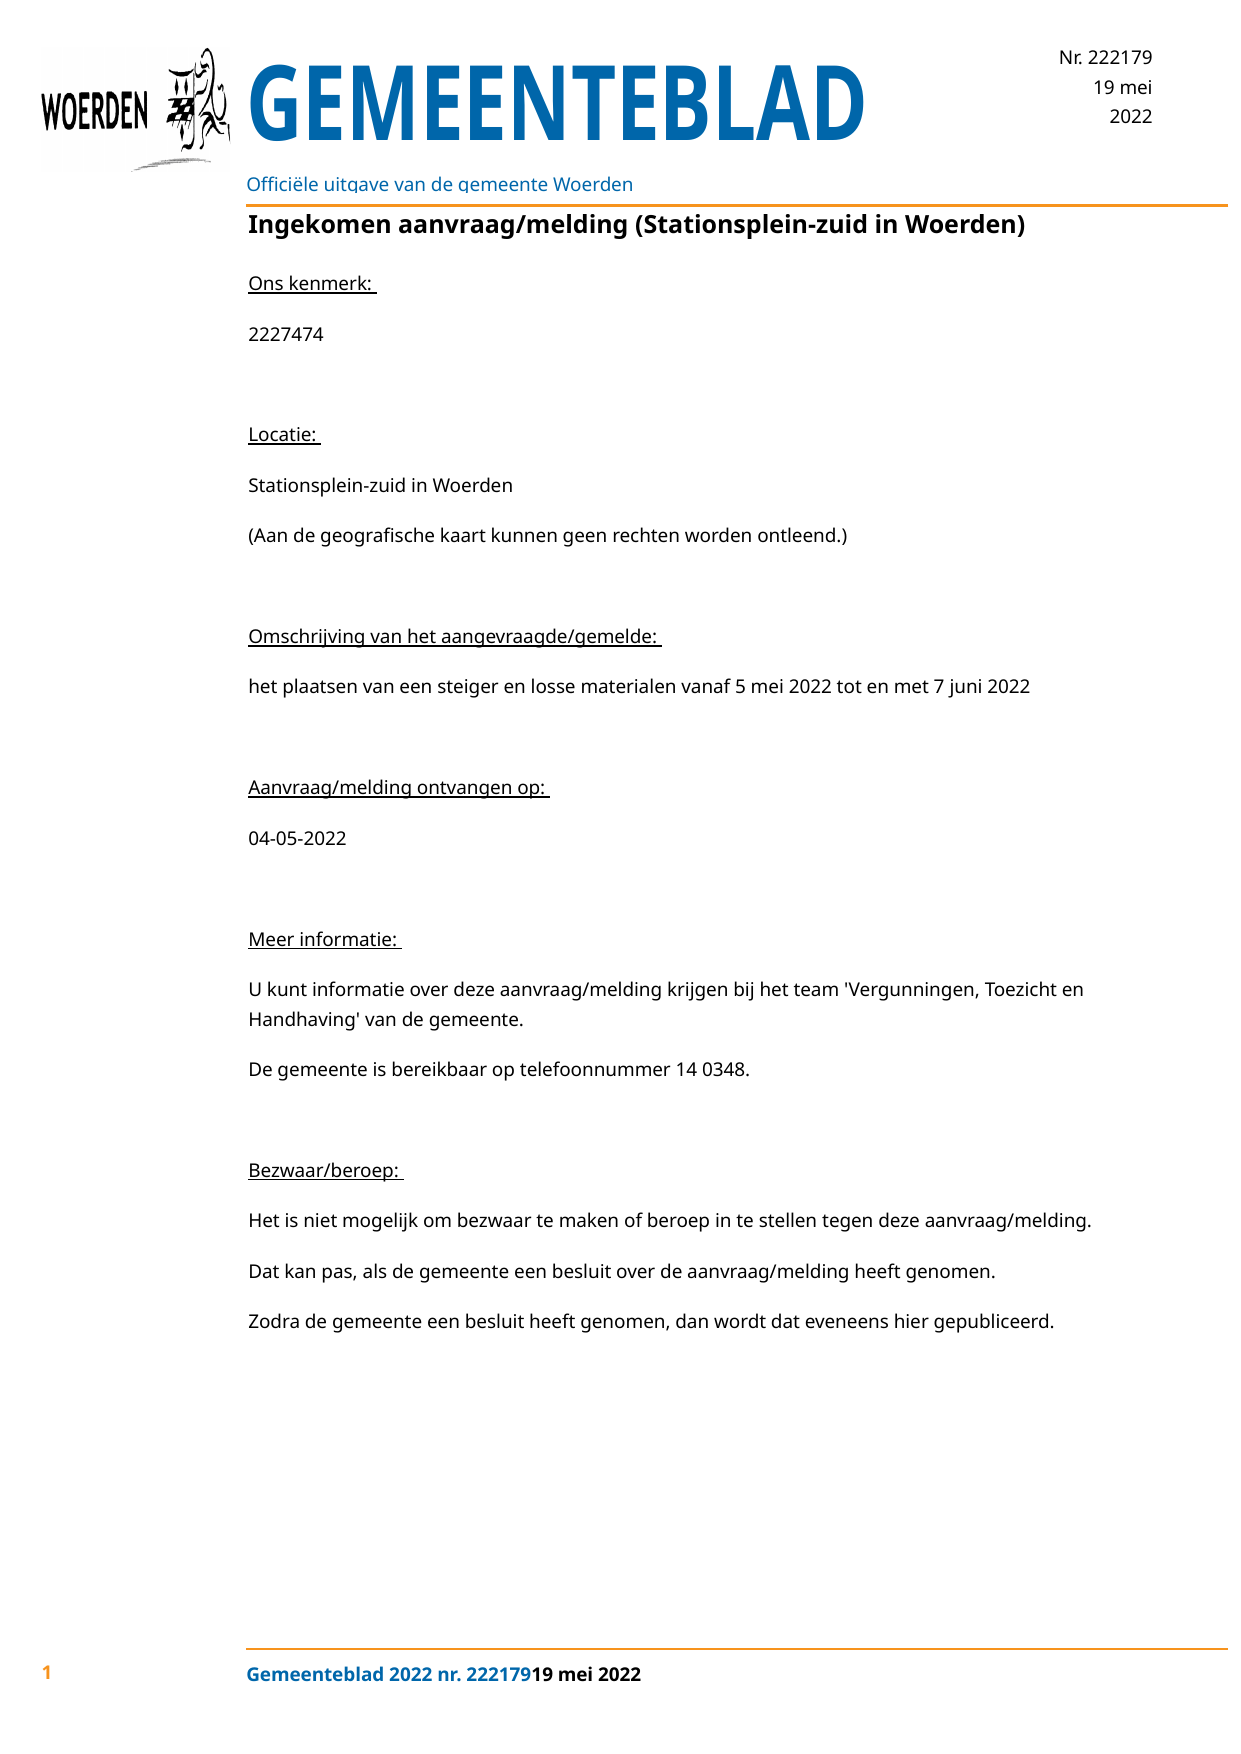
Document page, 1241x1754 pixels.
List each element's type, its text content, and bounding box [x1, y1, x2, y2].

text Omschrijving van het aangevraagde/gemelde: [248, 623, 1152, 649]
text het plaatsen van een steiger en losse materialen vanaf 5 mei 2022 tot en met 7 juni 2022 [248, 674, 1152, 699]
text Ingekomen aanvraag/melding (Stationsplein-zuid in Woerden) [248, 207, 1152, 241]
text Het is niet mogelijk om bezwaar te maken of beroep in te stellen tegen deze aanvraag/melding. [248, 1207, 1152, 1233]
text Ons kenmerk: [248, 270, 1152, 296]
text Aanvraag/melding ontvangen op: [248, 774, 1152, 800]
text (Aan de geografische kaart kunnen geen rechten worden ontleend.) [248, 522, 1152, 548]
text Locatie: [248, 422, 1152, 447]
text 2227474 [248, 321, 1152, 346]
text 04-05-2022 [248, 825, 1152, 851]
text Zodra de gemeente een besluit heeft genomen, dan wordt dat eveneens hier gepubliceerd. [248, 1308, 1152, 1334]
text De gemeente is bereikbaar op telefoonnummer 14 0348. [248, 1056, 1152, 1082]
picture [41, 47, 231, 172]
text Meer informatie: [248, 926, 1152, 951]
text Dat kan pas, als de gemeente een besluit over de aanvraag/melding heeft genomen. [248, 1258, 1152, 1283]
text U kunt informatie over deze aanvraag/melding krijgen bij het team 'Vergunningen, Toezicht en Handhaving' van de gemeente. [248, 976, 1152, 1031]
text Stationsplein-zuid in Woerden [248, 472, 1152, 498]
text Bezwaar/beroep: [248, 1157, 1152, 1183]
